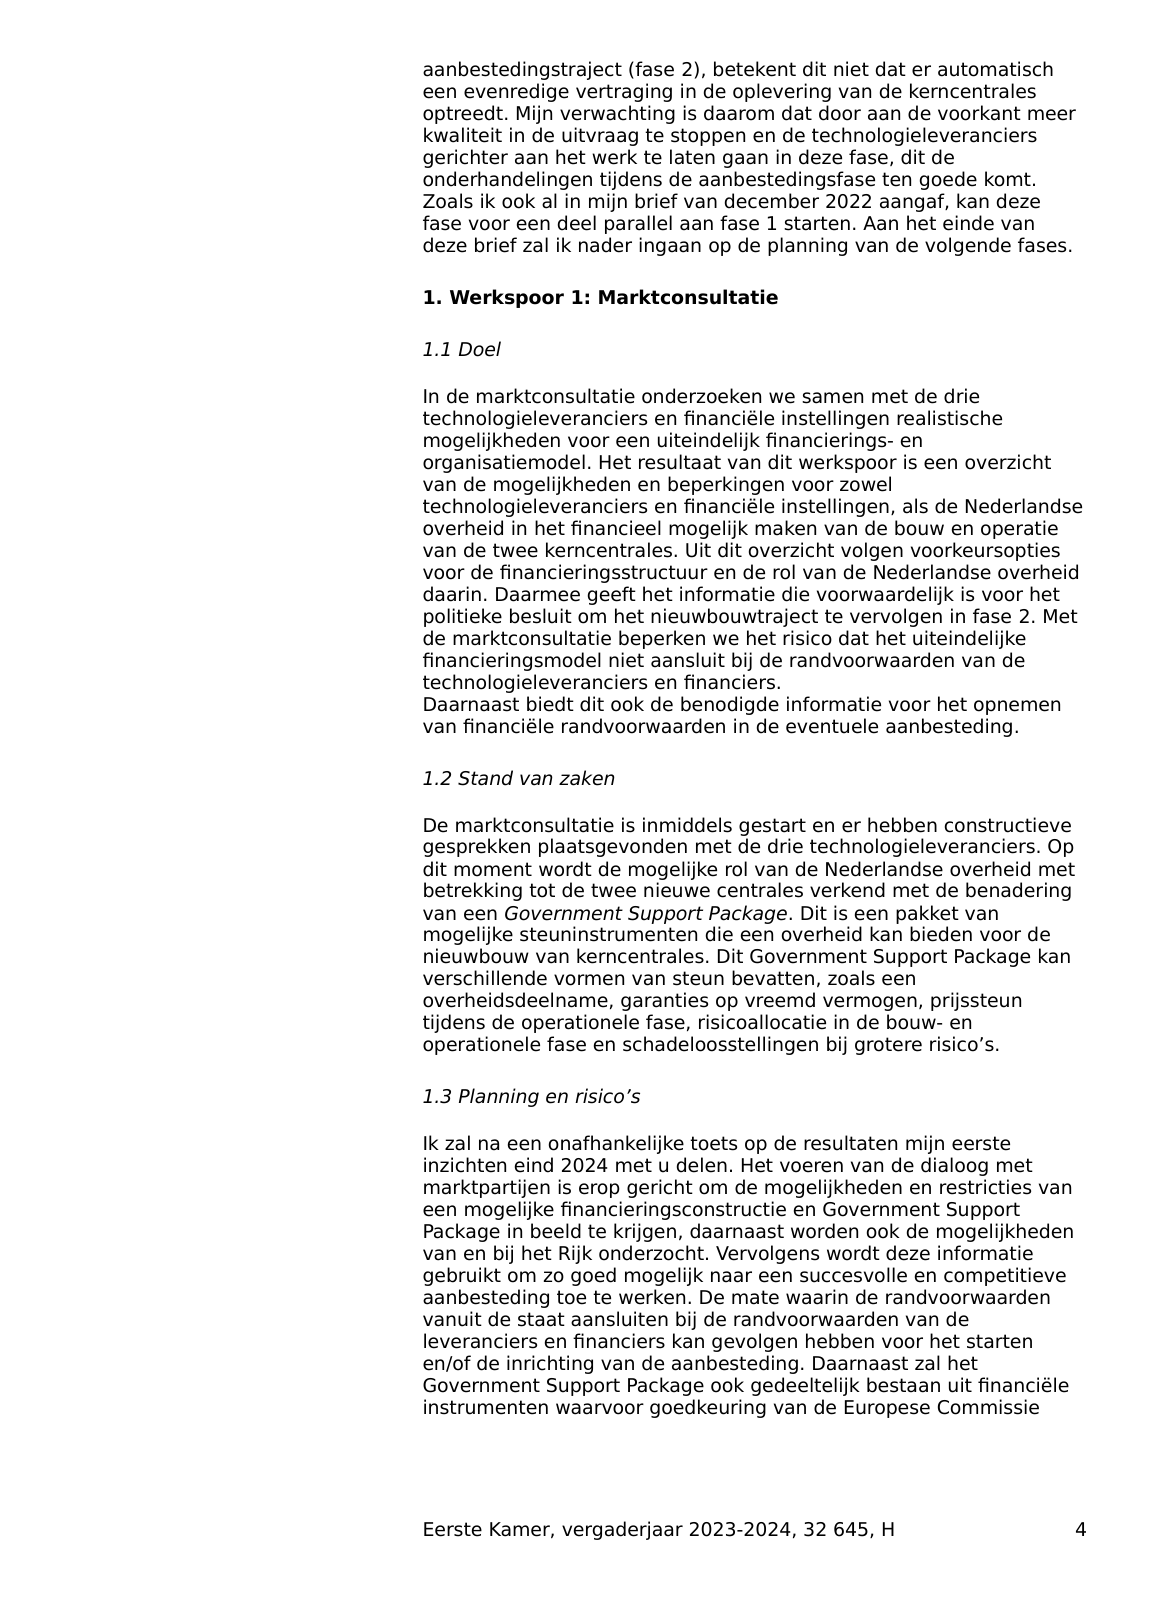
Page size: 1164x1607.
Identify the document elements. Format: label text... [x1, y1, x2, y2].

text Daarnaast biedt dit ook de benodigde informatie voor het opnemen van financiële randvoorwaarden in de eventuele aanbesteding. [422, 693, 1087, 737]
text In de marktconsultatie onderzoeken we samen met de drie technologieleveranciers en financiële instellingen realistische mogelijkheden voor een uiteindelijk financierings- en organisatiemodel. Het resultaat van dit werkspoor is een overzicht van de mogelijkheden en beperkingen voor zowel technologieleveranciers en financiële instellingen, als de Nederlandse overheid in het financieel mogelijk maken van de bouw en operatie van de twee kerncentrales. Uit dit overzicht volgen voorkeursopties voor de financieringsstructuur en de rol van de Nederlandse overheid daarin. Daarmee geeft het informatie die voorwaardelijk is voor het politieke besluit om het nieuwbouwtraject te vervolgen in fase 2. Met de marktconsultatie beperken we het risico dat het uiteindelijke financieringsmodel niet aansluit bij de randvoorwaarden van de technologieleveranciers en financiers. [422, 386, 1087, 693]
subtitle 1.2 Stand van zaken [422, 767, 1087, 789]
subtitle 1.3 Planning en risico’s [422, 1086, 1087, 1108]
text De marktconsultatie is inmiddels gestart en er hebben constructieve gesprekken plaatsgevonden met de drie technologieleveranciers. Op dit moment wordt de mogelijke rol van de Nederlandse overheid met betrekking tot de twee nieuwe centrales verkend met de benadering van een Government Support Package. Dit is een pakket van mogelijke steuninstrumenten die een overheid kan bieden voor de nieuwbouw van kerncentrales. Dit Government Support Package kan verschillende vormen van steun bevatten, zoals een overheidsdeelname, garanties op vreemd vermogen, prijssteun tijdens de operationele fase, risicoallocatie in de bouw- en operationele fase en schadeloosstellingen bij grotere risico’s. [422, 814, 1087, 1056]
text Ik zal na een onafhankelijke toets op de resultaten mijn eerste inzichten eind 2024 met u delen. Het voeren van de dialoog met marktpartijen is erop gericht om de mogelijkheden en restricties van een mogelijke financieringsconstructie en Government Support Package in beeld te krijgen, daarnaast worden ook de mogelijkheden van en bij het Rijk onderzocht. Vervolgens wordt deze informatie gebruikt om zo goed mogelijk naar een succesvolle en competitieve aanbesteding toe te werken. De mate waarin de randvoorwaarden vanuit de staat aansluiten bij de randvoorwaarden van de leveranciers en financiers kan gevolgen hebben voor het starten en/of de inrichting van de aanbesteding. Daarnaast zal het Government Support Package ook gedeeltelijk bestaan uit financiële instrumenten waarvoor goedkeuring van de Europese Commissie [422, 1133, 1087, 1419]
text aanbestedingstraject (fase 2), betekent dit niet dat er automatisch een evenredige vertraging in de oplevering van de kerncentrales optreedt. Mijn verwachting is daarom dat door aan de voorkant meer kwaliteit in de uitvraag te stoppen en de technologieleveranciers gerichter aan het werk te laten gaan in deze fase, dit de onderhandelingen tijdens de aanbestedingsfase ten goede komt. Zoals ik ook al in mijn brief van december 2022 aangaf, kan deze fase voor een deel parallel aan fase 1 starten. Aan het einde van deze brief zal ik nader ingaan op de planning van de volgende fases. [422, 59, 1087, 257]
subtitle 1. Werkspoor 1: Marktconsultatie [422, 287, 1087, 309]
subtitle 1.1 Doel [422, 339, 1087, 361]
